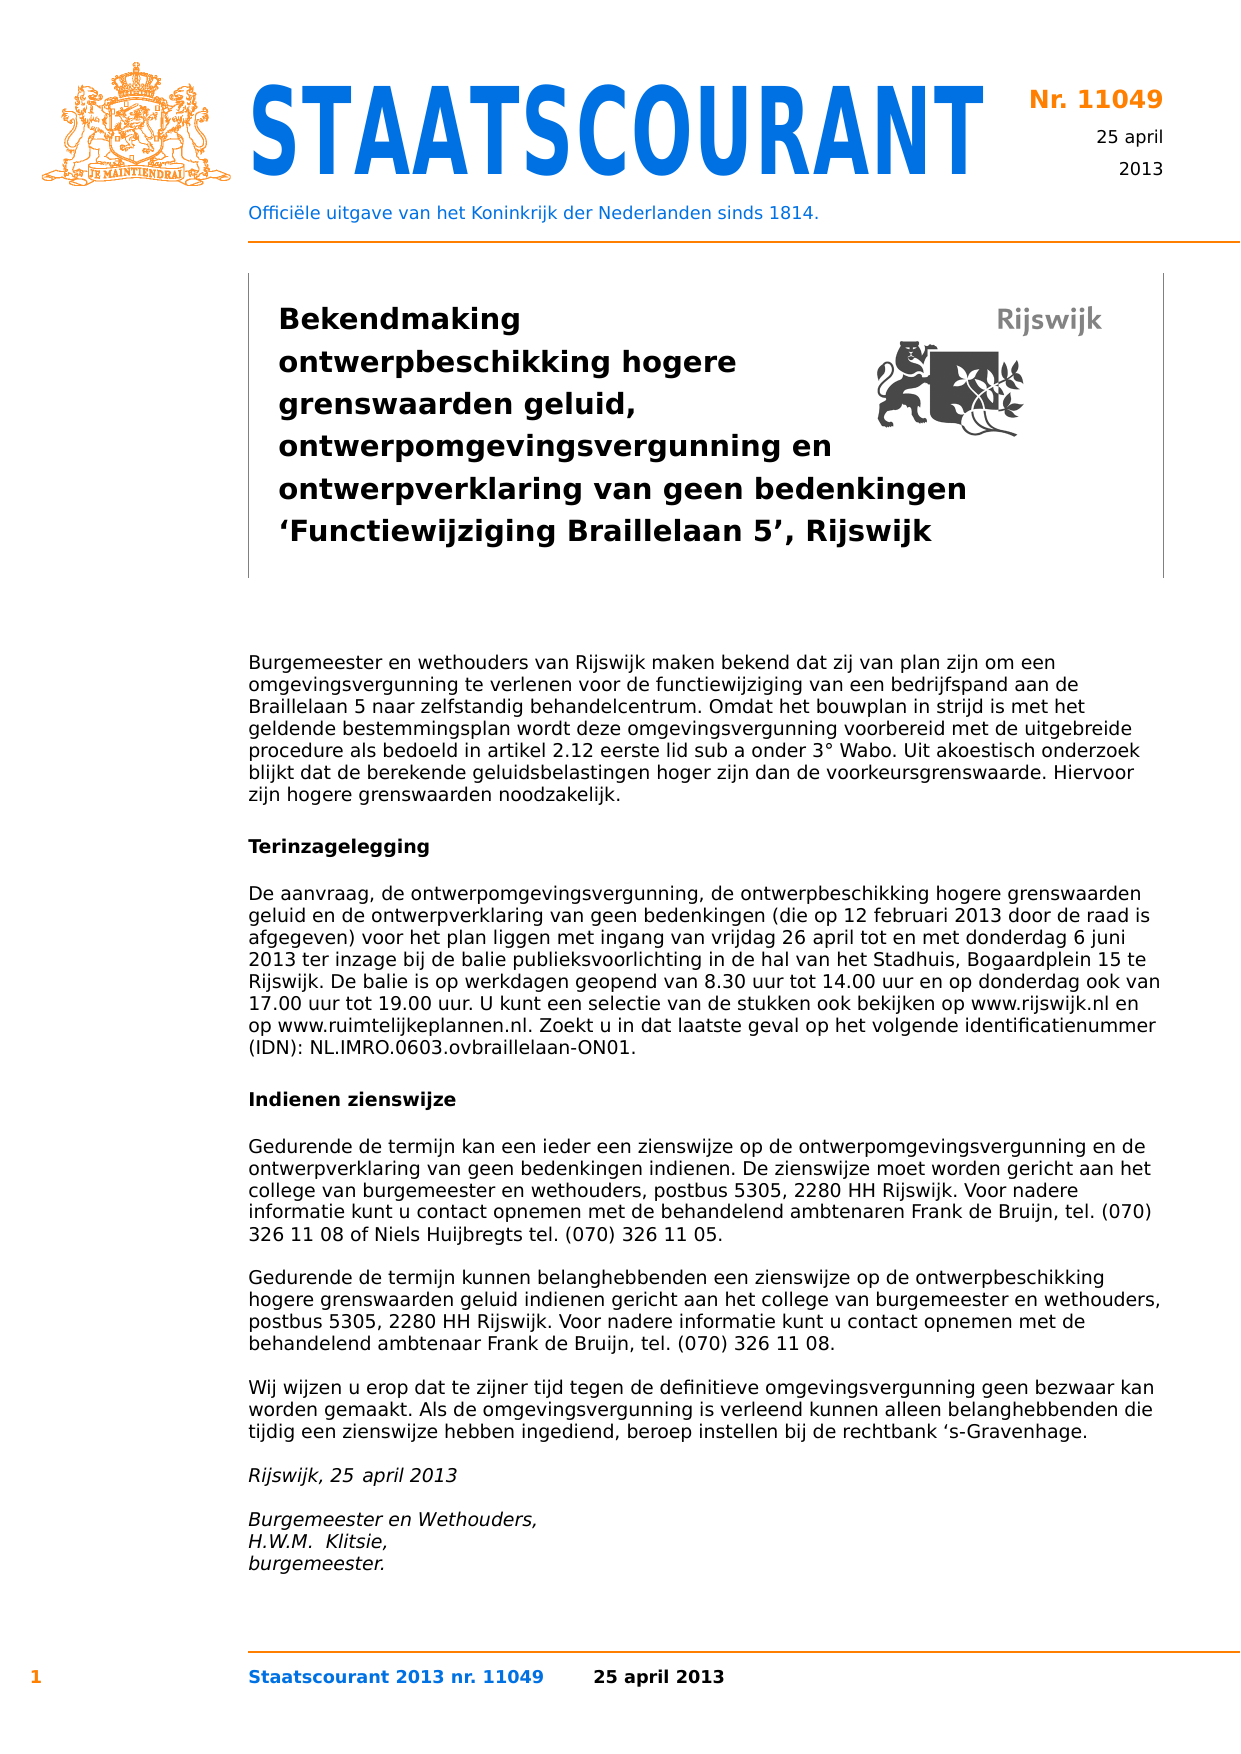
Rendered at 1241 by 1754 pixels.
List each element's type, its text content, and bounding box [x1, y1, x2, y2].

picture [844, 302, 1134, 439]
text Burgemeester en Wethouders, H.W.M. Klitsie, burgemeester. [248, 1509, 1163, 1575]
text Gedurende de termijn kunnen belanghebbenden een zienswijze op de ontwerpbeschikking hogere grenswaarden geluid indienen gericht aan het college van burgemeester en wethouders, postbus 5305, 2280 HH Rijswijk. Voor nadere informatie kunt u contact opnemen met de behandelend ambtenaar Frank de Bruijn, tel. (070) 326 11 08. [248, 1267, 1163, 1355]
table_cell Officiële uitgave van het Koninkrijk der Nederlanden sinds 1814. [248, 203, 1240, 241]
subtitle Indienen zienswijze [248, 1088, 1163, 1111]
table_header Nr. 11049 [998, 62, 1240, 121]
text Wij wijzen u erop dat te zijner tijd tegen de definitieve omgevingsvergunning geen bezwaar kan worden gemaakt. Als de omgevingsvergunning is verleend kunnen alleen belanghebbenden die tijdig een zienswijze hebben ingediend, beroep instellen bij de rechtbank ‘s-Gravenhage. [248, 1377, 1163, 1443]
table_header STAATSCOURANT [248, 62, 998, 203]
text Gedurende de termijn kan een ieder een zienswijze op de ontwerpomgevingsvergunning en de ontwerpverklaring van geen bedenkingen indienen. De zienswijze moet worden gericht aan het college van burgemeester en wethouders, postbus 5305, 2280 HH Rijswijk. Voor nadere informatie kunt u contact opnemen met de behandelend ambtenaren Frank de Bruijn, tel. (070) 326 11 08 of Niels Huijbregts tel. (070) 326 11 05. [248, 1136, 1163, 1245]
text Burgemeester en wethouders van Rijswijk maken bekend dat zij van plan zijn om een omgevingsvergunning te verlenen voor de functiewijziging van een bedrijfspand aan de Braillelaan 5 naar zelfstandig behandelcentrum. Omdat het bouwplan in strijd is met het geldende bestemmingsplan wordt deze omgevingsvergunning voorbereid met de uitgebreide procedure als bedoeld in artikel 2.12 eerste lid sub a onder 3° Wabo. Uit akoestisch onderzoek blijkt dat de berekende geluidsbelastingen hoger zijn dan de voorkeursgrenswaarde. Hiervoor zijn hogere grenswaarden noodzakelijk. [248, 652, 1163, 806]
subtitle Terinzagelegging [248, 836, 1163, 858]
subtitle Bekendmaking ontwerpbeschikking hogere grenswaarden geluid, ontwerpomgevingsvergunning en ontwerpverklaring van geen bedenkingen ‘Functiewijziging Braillelaan 5’, Rijswijk [249, 273, 1163, 578]
table_cell 2013 [998, 153, 1240, 203]
table_header [25, 62, 248, 241]
text Rijswijk, 25 april 2013 [248, 1465, 1163, 1487]
picture [41, 62, 231, 186]
text De aanvraag, de ontwerpomgevingsvergunning, de ontwerpbeschikking hogere grenswaarden geluid en de ontwerpverklaring van geen bedenkingen (die op 12 februari 2013 door de raad is afgegeven) voor het plan liggen met ingang van vrijdag 26 april tot en met donderdag 6 juni 2013 ter inzage bij de balie publieksvoorlichting in de hal van het Stadhuis, Bogaardplein 15 te Rijswijk. De balie is op werkdagen geopend van 8.30 uur tot 14.00 uur en op donderdag ook van 17.00 uur tot 19.00 uur. U kunt een selectie van de stukken ook bekijken op www.rijswijk.nl en op www.ruimtelijkeplannen.nl. Zoekt u in dat laatste geval op het volgende identificatienummer (IDN): NL.IMRO.0603.ovbraillelaan-ON01. [248, 883, 1163, 1058]
table_cell 25 april [998, 121, 1240, 153]
